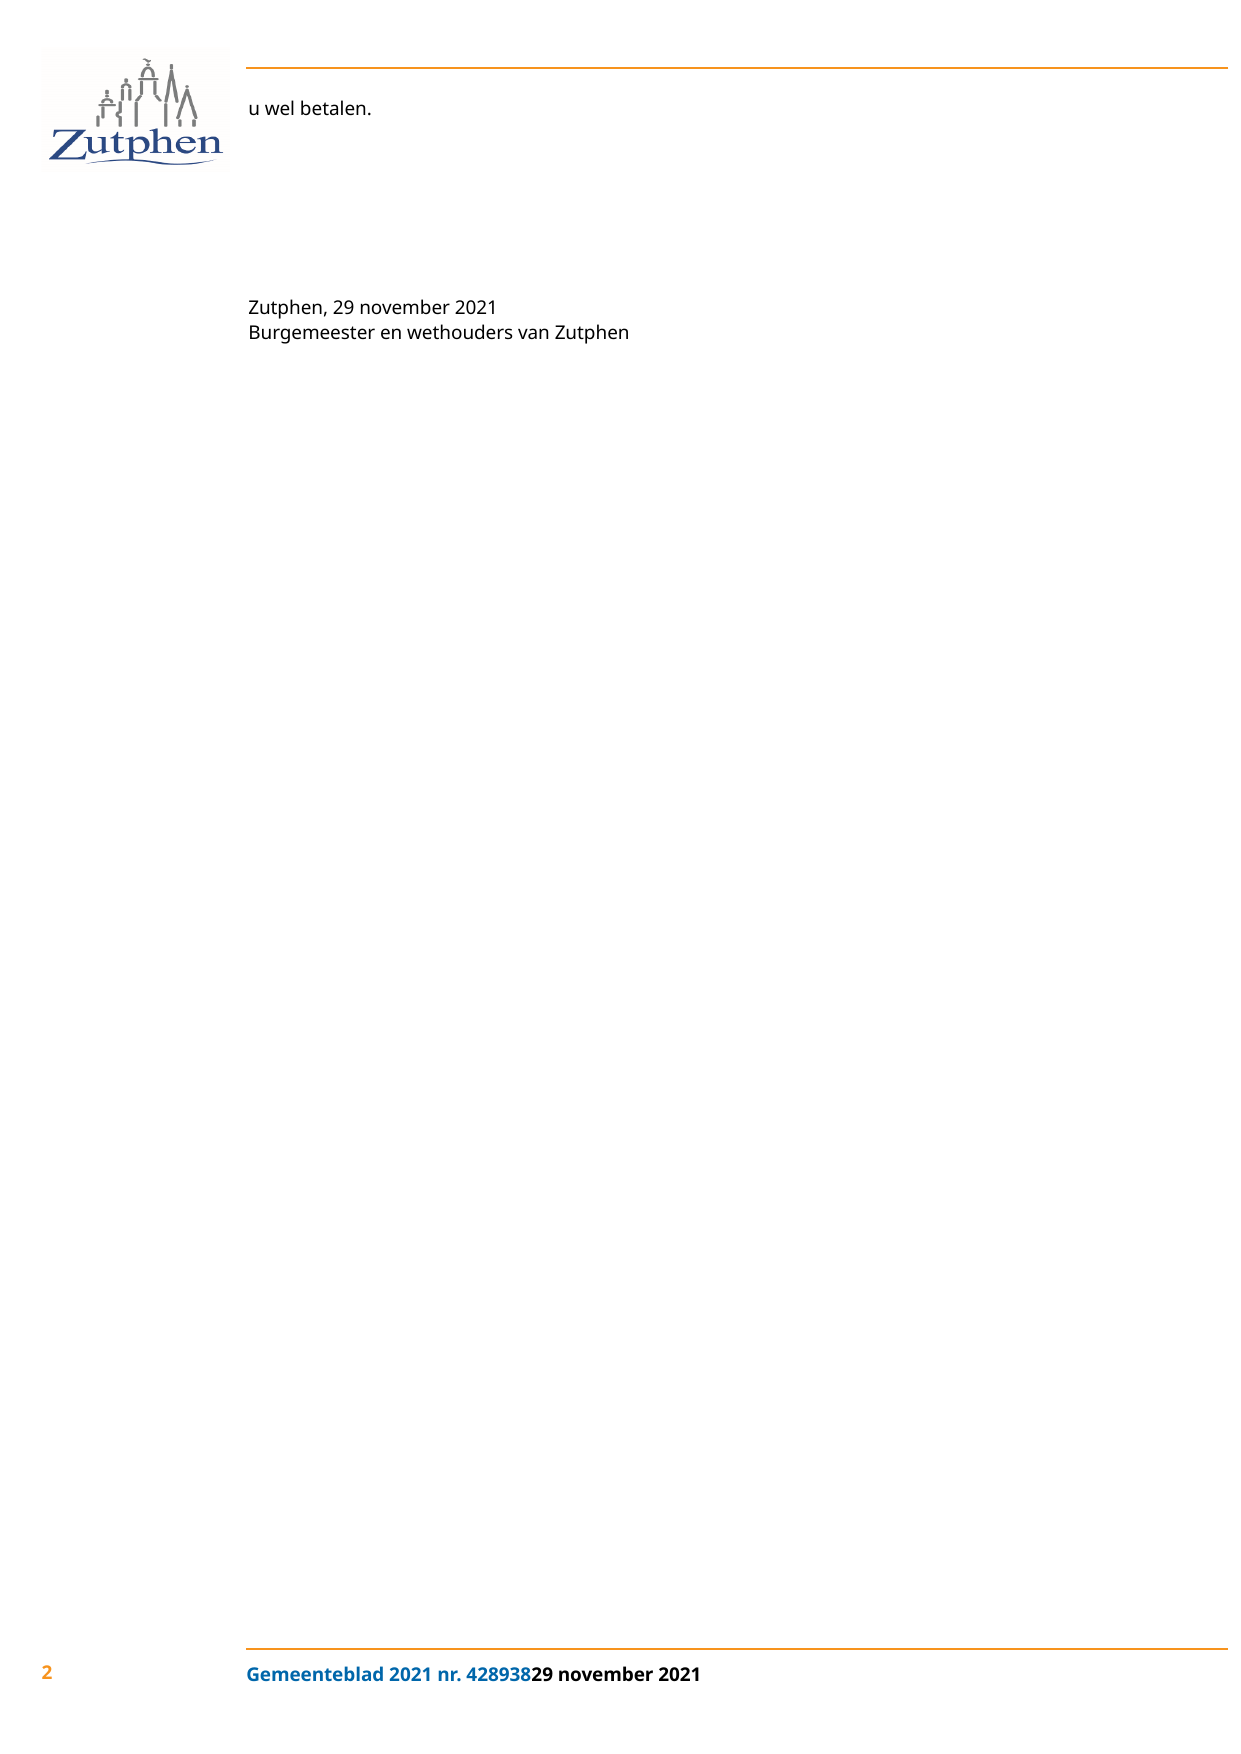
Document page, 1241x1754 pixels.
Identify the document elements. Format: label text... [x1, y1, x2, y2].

picture [41, 47, 231, 172]
text Burgemeester en wethouders van Zutphen [248, 319, 1152, 345]
text u wel betalen. [248, 95, 1152, 121]
text Zutphen, 29 november 2021 [248, 294, 1152, 319]
